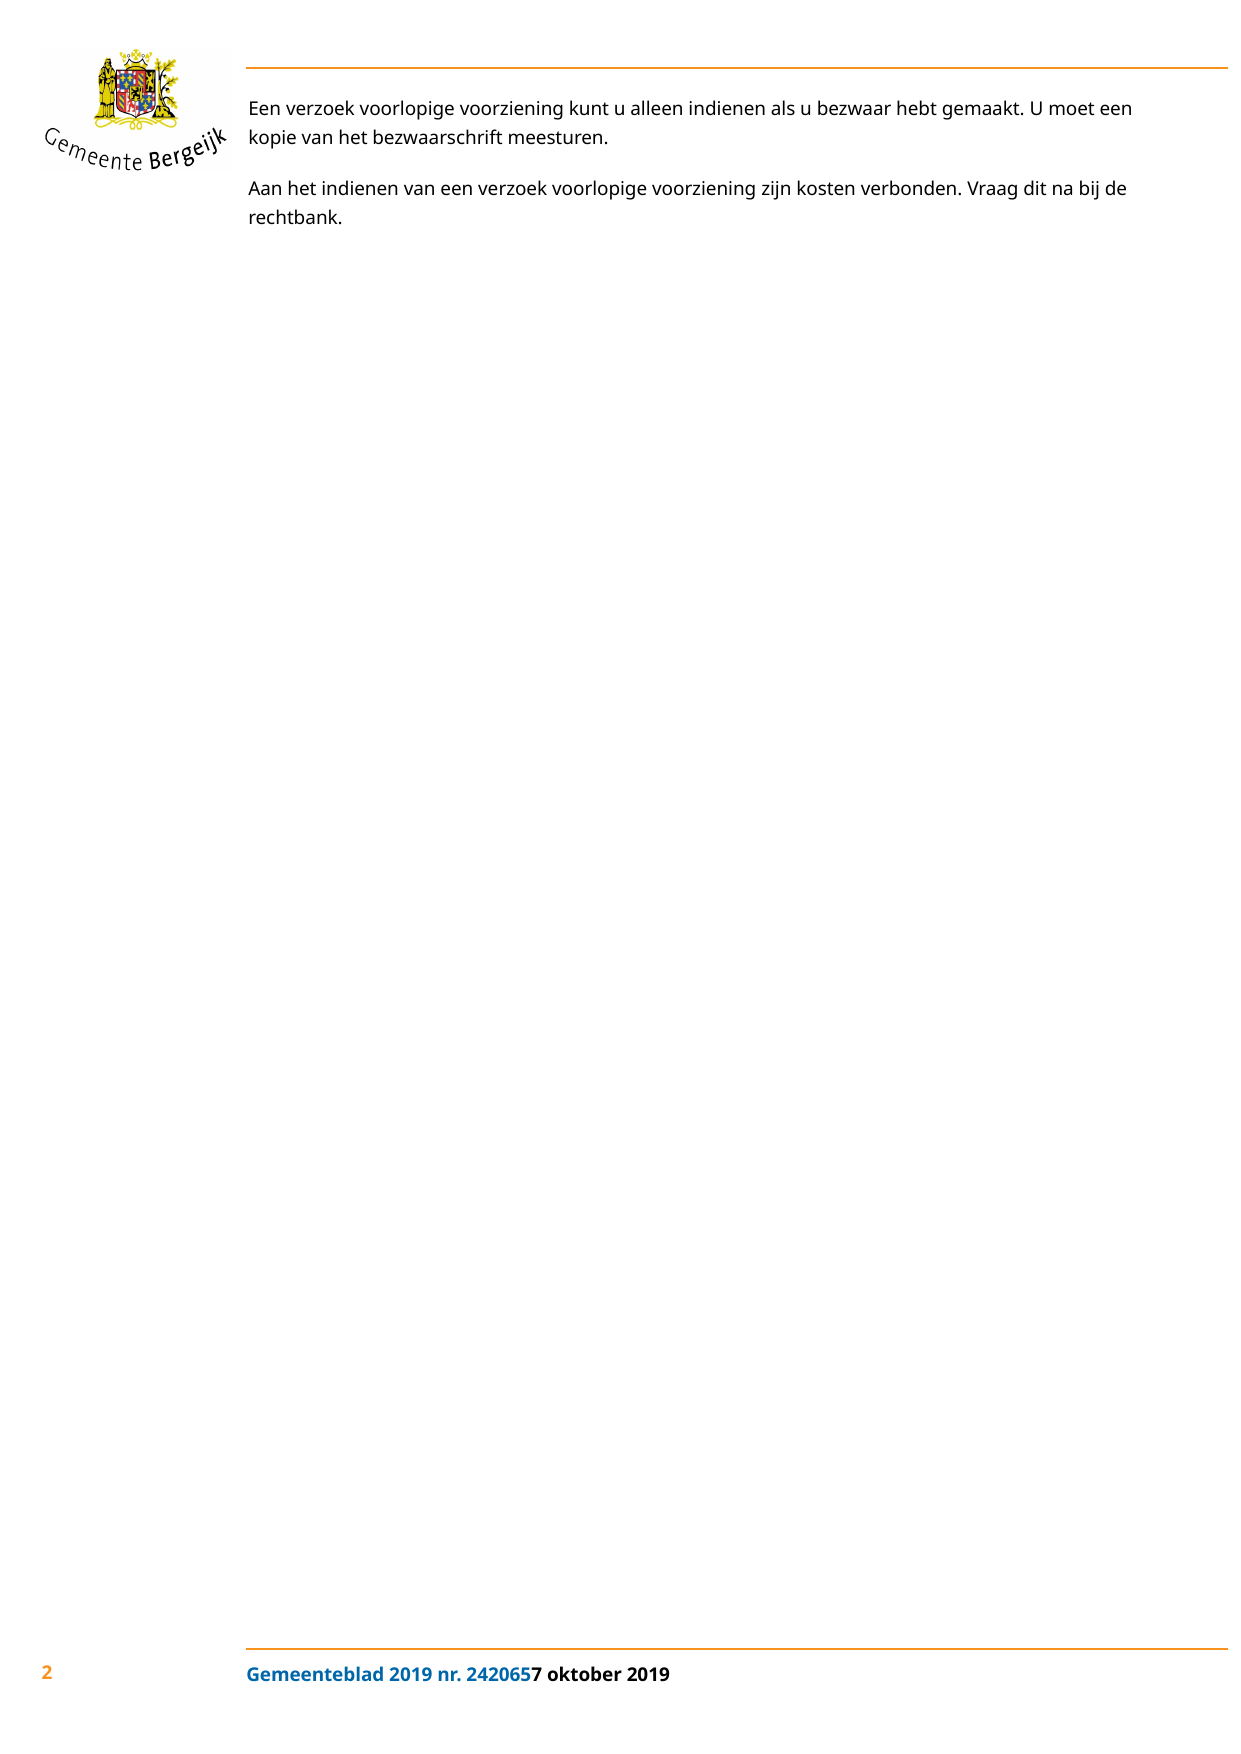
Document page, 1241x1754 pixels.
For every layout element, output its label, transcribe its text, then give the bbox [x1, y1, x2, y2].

picture [41, 47, 231, 172]
text Aan het indienen van een verzoek voorlopige voorziening zijn kosten verbonden. Vraag dit na bij de rechtbank. [248, 175, 1152, 230]
text Een verzoek voorlopige voorziening kunt u alleen indienen als u bezwaar hebt gemaakt. U moet een kopie van het bezwaarschrift meesturen. [248, 95, 1152, 150]
